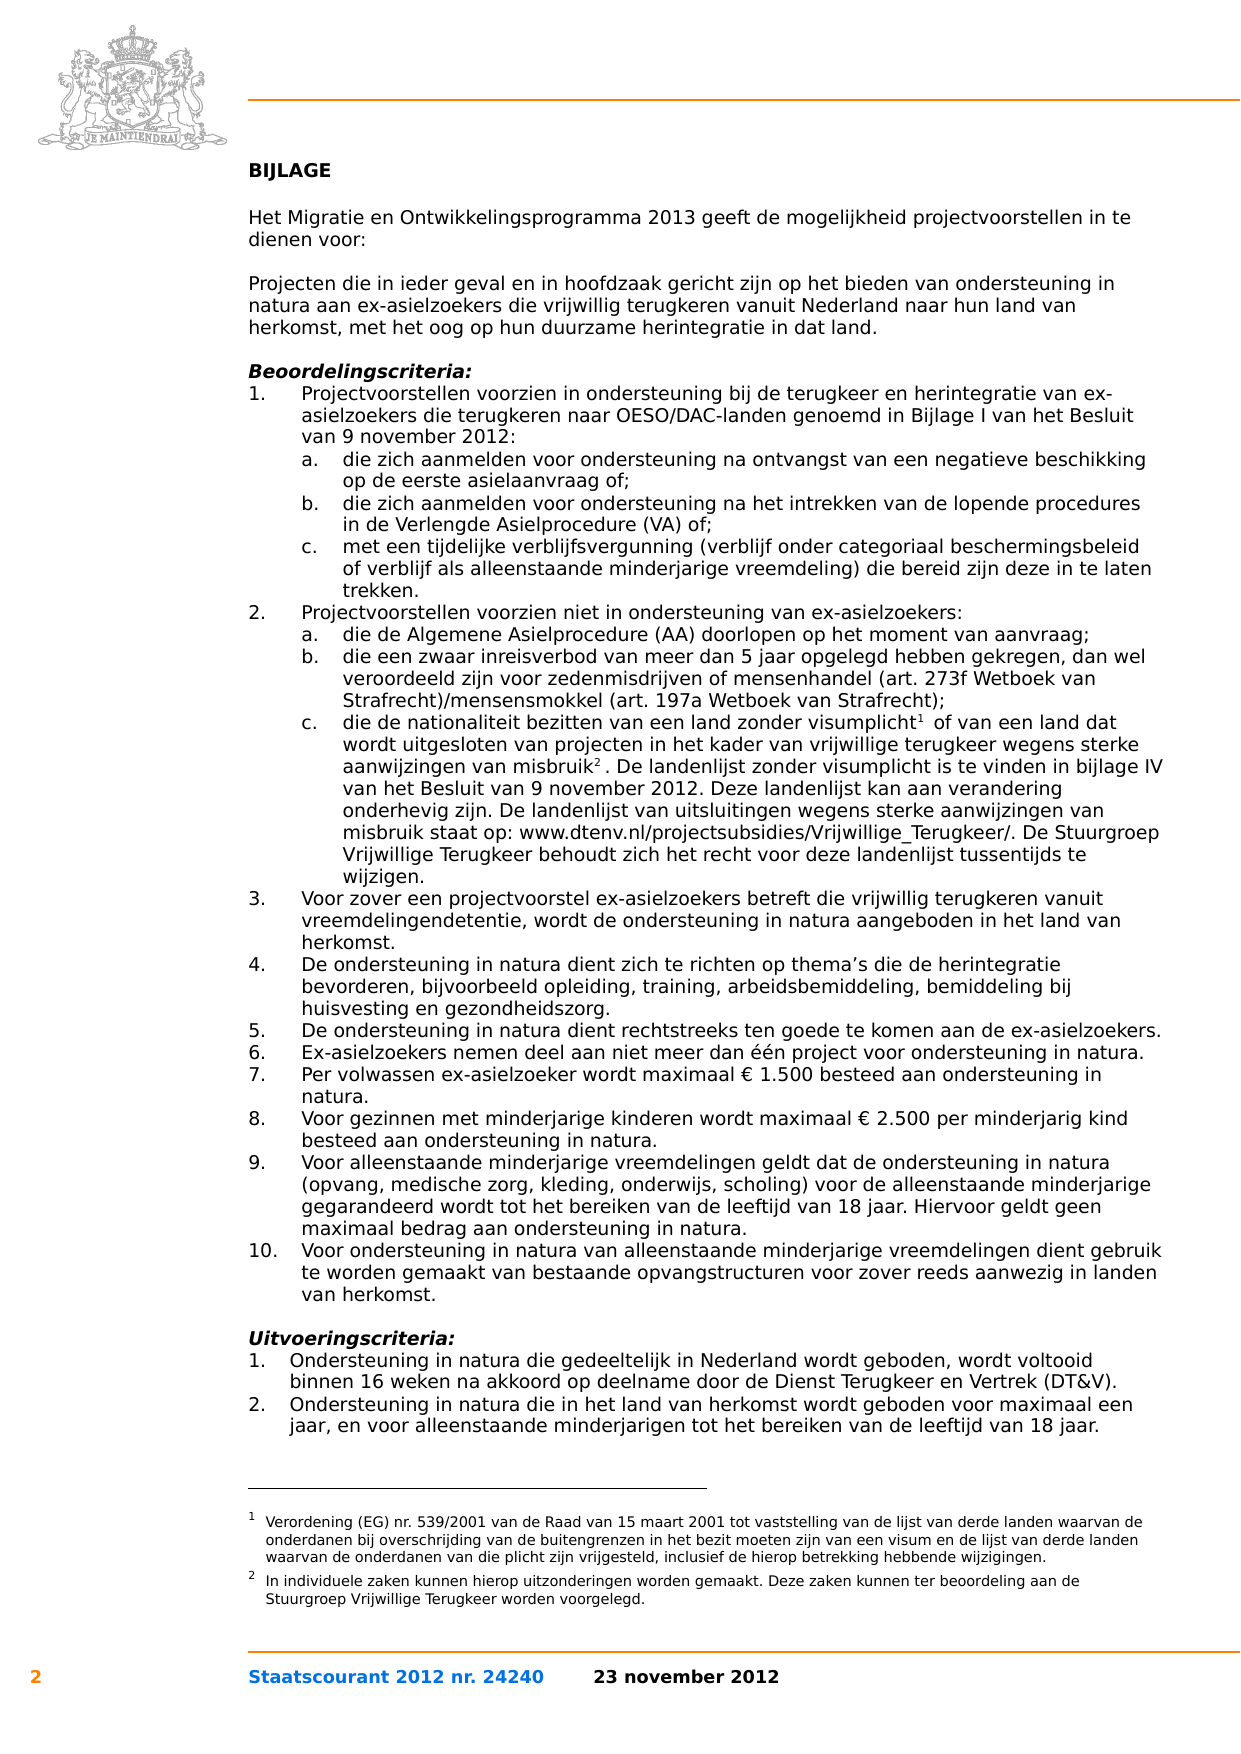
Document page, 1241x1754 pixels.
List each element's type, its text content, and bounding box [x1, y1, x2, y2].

text 3. Voor zover een projectvoorstel ex-asielzoekers betreft die vrijwillig terugkeren vanuit vreemdelingendetentie, wordt de ondersteuning in natura aangeboden in het land van herkomst. [248, 888, 1163, 954]
text a. die de Algemene Asielprocedure (AA) doorlopen op het moment van aanvraag; [301, 624, 1163, 646]
text Beoordelingscriteria: [248, 361, 1163, 382]
text 8. Voor gezinnen met minderjarige kinderen wordt maximaal € 2.500 per minderjarig kind besteed aan ondersteuning in natura. [248, 1108, 1163, 1152]
text 5. De ondersteuning in natura dient rechtstreeks ten goede te komen aan de ex-asielzoekers. [248, 1020, 1163, 1042]
text 10. Voor ondersteuning in natura van alleenstaande minderjarige vreemdelingen dient gebruik te worden gemaakt van bestaande opvangstructuren voor zover reeds aanwezig in landen van herkomst. [248, 1240, 1163, 1306]
text 7. Per volwassen ex-asielzoeker wordt maximaal € 1.500 besteed aan ondersteuning in natura. [248, 1064, 1163, 1108]
text In individuele zaken kunnen hierop uitzonderingen worden gemaakt. Deze zaken kunnen ter beoordeling aan de Stuurgroep Vrijwillige Terugkeer worden voorgelegd. [248, 1569, 1163, 1608]
text c. die de nationaliteit bezitten van een land zonder visumplicht of van een land dat wordt uitgesloten van projecten in het kader van vrijwillige terugkeer wegens sterke aanwijzingen van misbruik. De landenlijst zonder visumplicht is te vinden in bijlage IV van het Besluit van 9 november 2012. Deze landenlijst kan aan verandering onderhevig zijn. De landenlijst van uitsluitingen wegens sterke aanwijzingen van misbruik staat op: www.dtenv.nl/projectsubsidies/Vrijwillige_Terugkeer/. De Stuurgroep Vrijwillige Terugkeer behoudt zich het recht voor deze landenlijst tussentijds te wijzigen. [301, 712, 1163, 888]
text 1. Projectvoorstellen voorzien in ondersteuning bij de terugkeer en herintegratie van ex-asielzoekers die terugkeren naar OESO/DAC-landen genoemd in Bijlage I van het Besluit van 9 november 2012: [248, 382, 1163, 448]
text 4. De ondersteuning in natura dient zich te richten op thema’s die de herintegratie bevorderen, bijvoorbeeld opleiding, training, arbeidsbemiddeling, bemiddeling bij huisvesting en gezondheidszorg. [248, 954, 1163, 1020]
text b. die een zwaar inreisverbod van meer dan 5 jaar opgelegd hebben gekregen, dan wel veroordeeld zijn voor zedenmisdrijven of mensenhandel (art. 273f Wetboek van Strafrecht)/mensensmokkel (art. 197a Wetboek van Strafrecht); [301, 646, 1163, 712]
text Uitvoeringscriteria: [248, 1327, 1163, 1349]
subtitle BIJLAGE [248, 160, 1163, 182]
text 2. Ondersteuning in natura die in het land van herkomst wordt geboden voor maximaal een jaar, en voor alleenstaande minderjarigen tot het bereiken van de leeftijd van 18 jaar. [248, 1393, 1163, 1437]
text 9. Voor alleenstaande minderjarige vreemdelingen geldt dat de ondersteuning in natura (opvang, medische zorg, kleding, onderwijs, scholing) voor de alleenstaande minderjarige gegarandeerd wordt tot het bereiken van de leeftijd van 18 jaar. Hiervoor geldt geen maximaal bedrag aan ondersteuning in natura. [248, 1152, 1163, 1240]
text 2. Projectvoorstellen voorzien niet in ondersteuning van ex-asielzoekers: [248, 602, 1163, 624]
text Verordening (EG) nr. 539/2001 van de Raad van 15 maart 2001 tot vaststelling van de lijst van derde landen waarvan de onderdanen bij overschrijding van de buitengrenzen in het bezit moeten zijn van een visum en de lijst van derde landen waarvan de onderdanen van die plicht zijn vrijgesteld, inclusief de hierop betrekking hebbende wijzigingen. [248, 1510, 1163, 1566]
text 6. Ex-asielzoekers nemen deel aan niet meer dan één project voor ondersteuning in natura. [248, 1042, 1163, 1064]
text Het Migratie en Ontwikkelingsprogramma 2013 geeft de mogelijkheid projectvoorstellen in te dienen voor: [248, 207, 1163, 251]
text b. die zich aanmelden voor ondersteuning na het intrekken van de lopende procedures in de Verlengde Asielprocedure (VA) of; [301, 492, 1163, 536]
text 1. Ondersteuning in natura die gedeeltelijk in Nederland wordt geboden, wordt voltooid binnen 16 weken na akkoord op deelname door de Dienst Terugkeer en Vertrek (DT&V). [248, 1349, 1163, 1393]
picture [38, 25, 227, 150]
text a. die zich aanmelden voor ondersteuning na ontvangst van een negatieve beschikking op de eerste asielaanvraag of; [301, 448, 1163, 492]
text Projecten die in ieder geval en in hoofdzaak gericht zijn op het bieden van ondersteuning in natura aan ex-asielzoekers die vrijwillig terugkeren vanuit Nederland naar hun land van herkomst, met het oog op hun duurzame herintegratie in dat land. [248, 273, 1163, 339]
text c. met een tijdelijke verblijfsvergunning (verblijf onder categoriaal beschermingsbeleid of verblijf als alleenstaande minderjarige vreemdeling) die bereid zijn deze in te laten trekken. [301, 536, 1163, 602]
